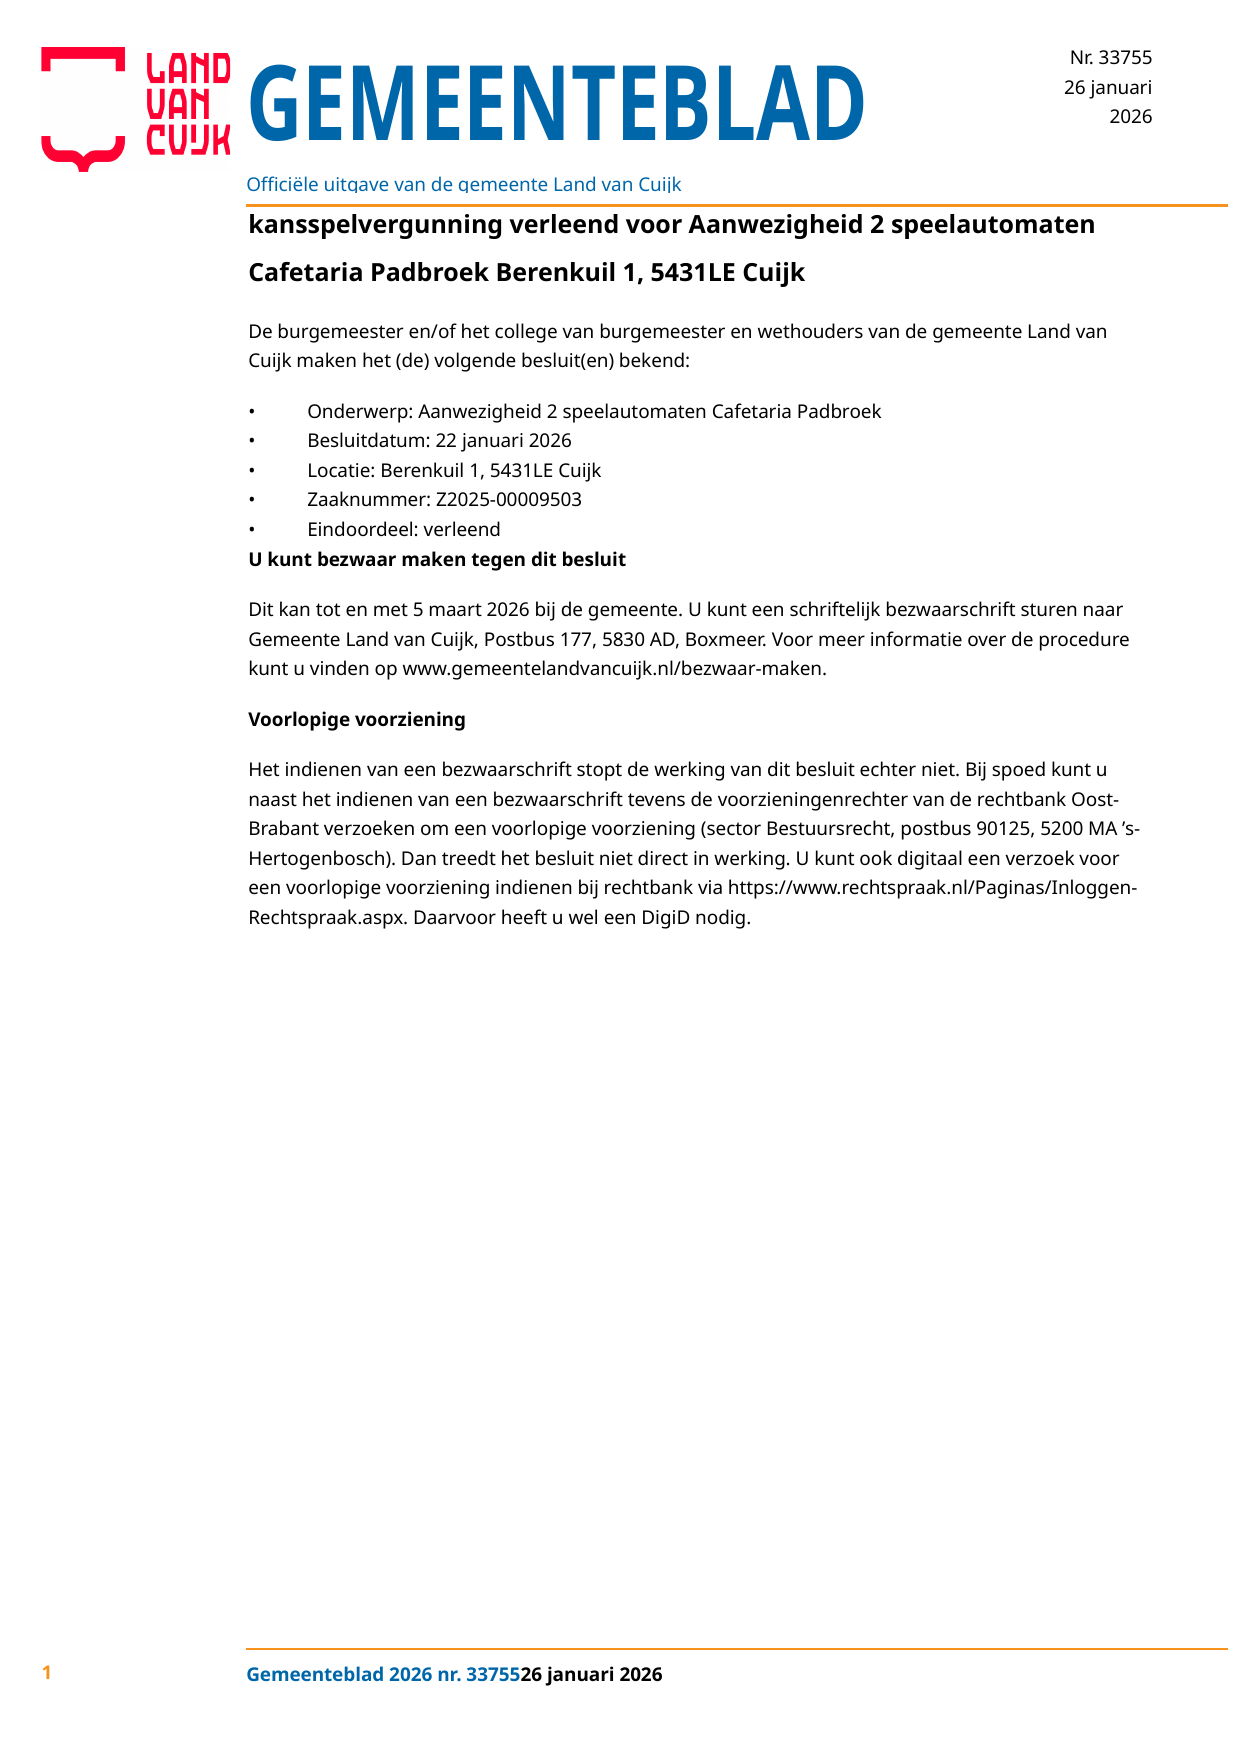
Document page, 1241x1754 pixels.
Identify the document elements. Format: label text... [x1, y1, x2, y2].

text Het indienen van een bezwaarschrift stopt de werking van dit besluit echter niet. Bij spoed kunt u naast het indienen van een bezwaarschrift tevens de voorzieningenrechter van de rechtbank Oost-Brabant verzoeken om een voorlopige voorziening (sector Bestuursrecht, postbus 90125, 5200 MA ’s-Hertogenbosch). Dan treedt het besluit niet direct in werking. U kunt ook digitaal een verzoek voor een voorlopige voorziening indienen bij rechtbank via https://www.rechtspraak.nl/Paginas/Inloggen-Rechtspraak.aspx. Daarvoor heeft u wel een DigiD nodig. [248, 756, 1152, 930]
text Voorlopige voorziening [248, 706, 1152, 732]
text Dit kan tot en met 5 maart 2026 bij de gemeente. U kunt een schriftelijk bezwaarschrift sturen naar Gemeente Land van Cuijk, Postbus 177, 5830 AD, Boxmeer. Voor meer informatie over de procedure kunt u vinden op www.gemeentelandvancuijk.nl/bezwaar-maken. [248, 596, 1152, 681]
picture [41, 47, 231, 172]
text kansspelvergunning verleend voor Aanwezigheid 2 speelautomaten Cafetaria Padbroek Berenkuil 1, 5431LE Cuijk [248, 207, 1152, 288]
text U kunt bezwaar maken tegen dit besluit [248, 546, 1152, 572]
list Onderwerp: Aanwezigheid 2 speelautomaten Cafetaria Padbroek [248, 398, 1152, 424]
text De burgemeester en/of het college van burgemeester en wethouders van de gemeente Land van Cuijk maken het (de) volgende besluit(en) bekend: [248, 318, 1152, 373]
list Locatie: Berenkuil 1, 5431LE Cuijk [248, 457, 1152, 483]
list Eindoordeel: verleend [248, 516, 1152, 542]
list Besluitdatum: 22 januari 2026 [248, 427, 1152, 453]
list Zaaknummer: Z2025-00009503 [248, 487, 1152, 512]
